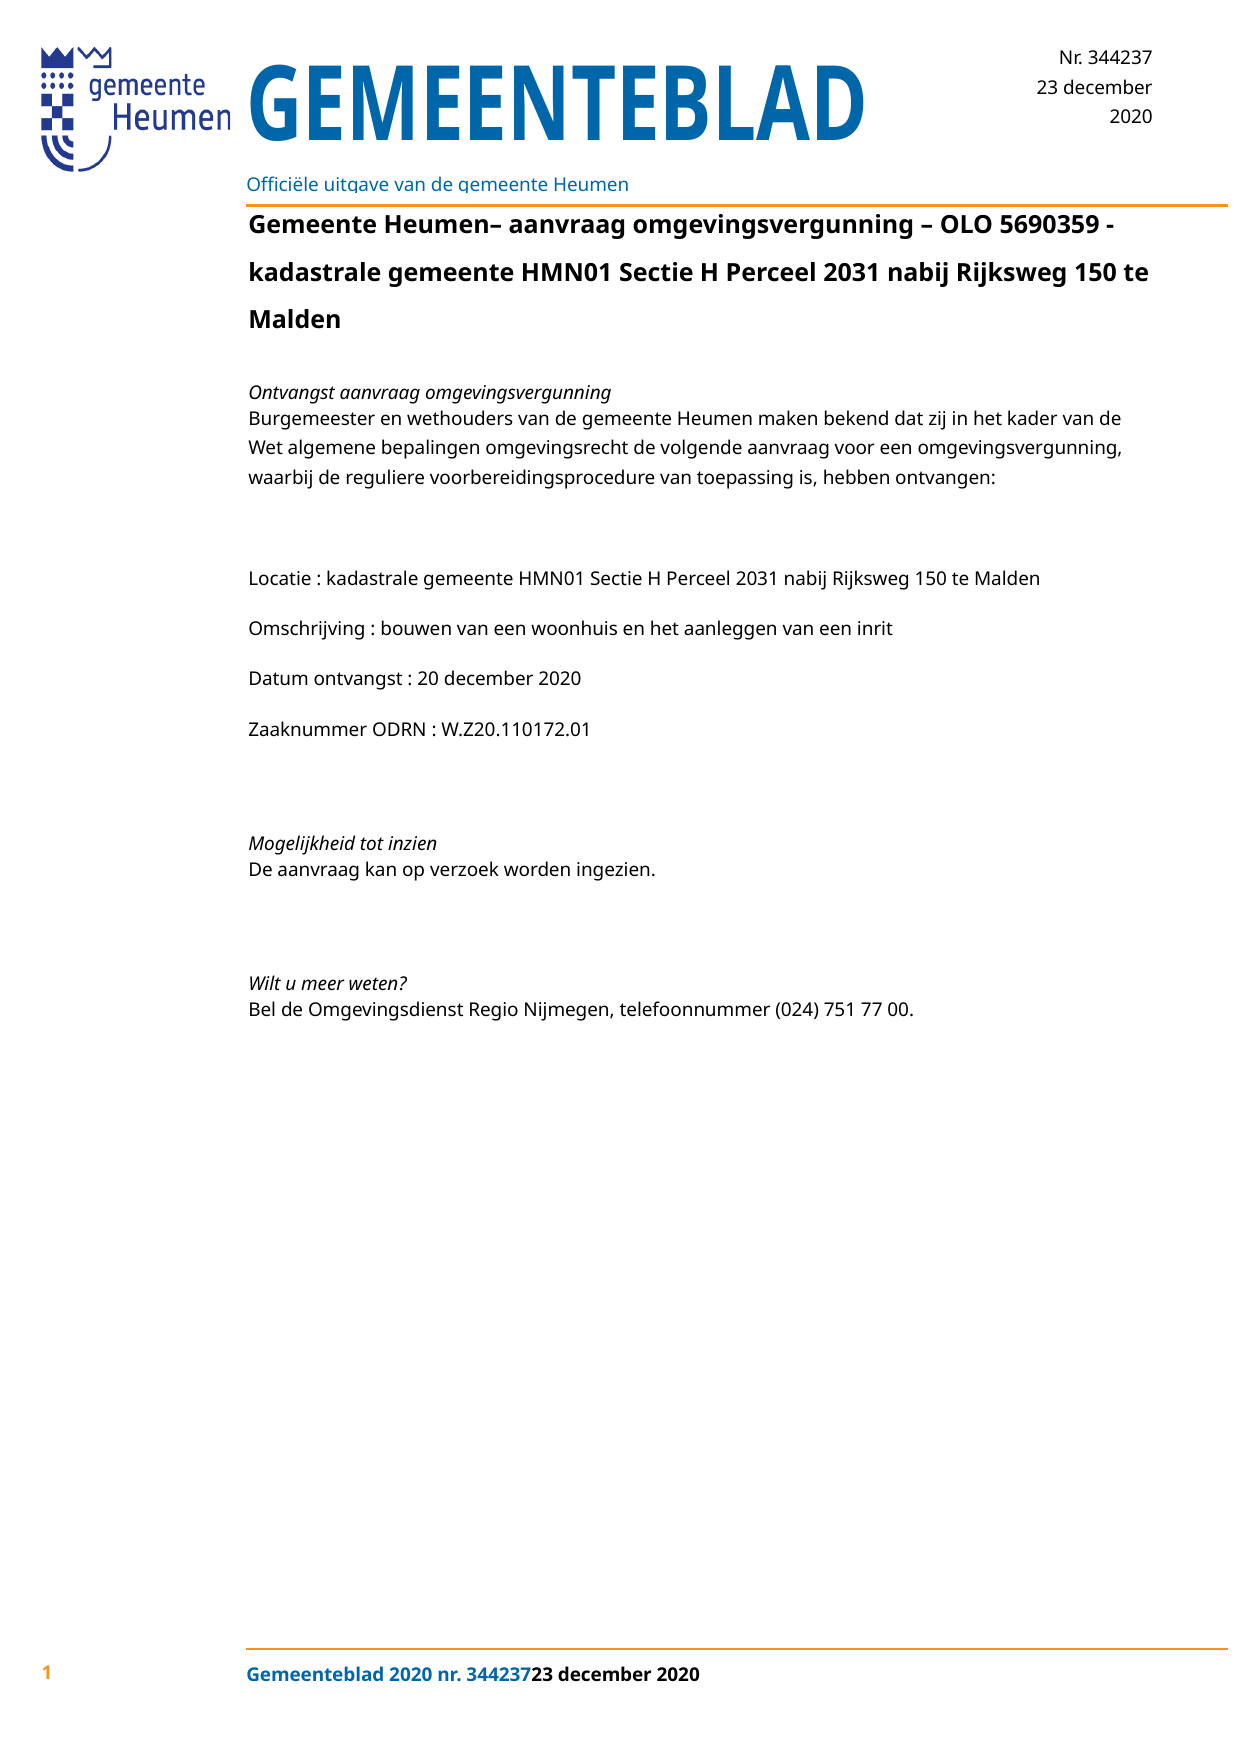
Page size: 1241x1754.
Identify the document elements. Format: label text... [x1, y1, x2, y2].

text Bel de Omgevingsdienst Regio Nijmegen, telefoonnummer (024) 751 77 00. [248, 996, 1152, 1022]
picture [41, 47, 231, 172]
text Datum ontvangst : 20 december 2020 [248, 666, 1152, 691]
text De aanvraag kan op verzoek worden ingezien. [248, 856, 1152, 882]
text Zaaknummer ODRN : W.Z20.110172.01 [248, 716, 1152, 742]
text Burgemeester en wethouders van de gemeente Heumen maken bekend dat zij in het kader van de Wet algemene bepalingen omgevingsrecht de volgende aanvraag voor een omgevingsvergunning, waarbij de reguliere voorbereidingsprocedure van toepassing is, hebben ontvangen: [248, 405, 1152, 490]
text Mogelijkheid tot inzien [248, 830, 1152, 856]
text Wilt u meer weten? [248, 971, 1152, 996]
text Omschrijving : bouwen van een woonhuis en het aanleggen van een inrit [248, 615, 1152, 641]
text Gemeente Heumen– aanvraag omgevingsvergunning – OLO 5690359 - kadastrale gemeente HMN01 Sectie H Perceel 2031 nabij Rijksweg 150 te Malden [248, 207, 1152, 336]
text Ontvangst aanvraag omgevingsvergunning [248, 379, 1152, 405]
text Locatie : kadastrale gemeente HMN01 Sectie H Perceel 2031 nabij Rijksweg 150 te Malden [248, 565, 1152, 591]
